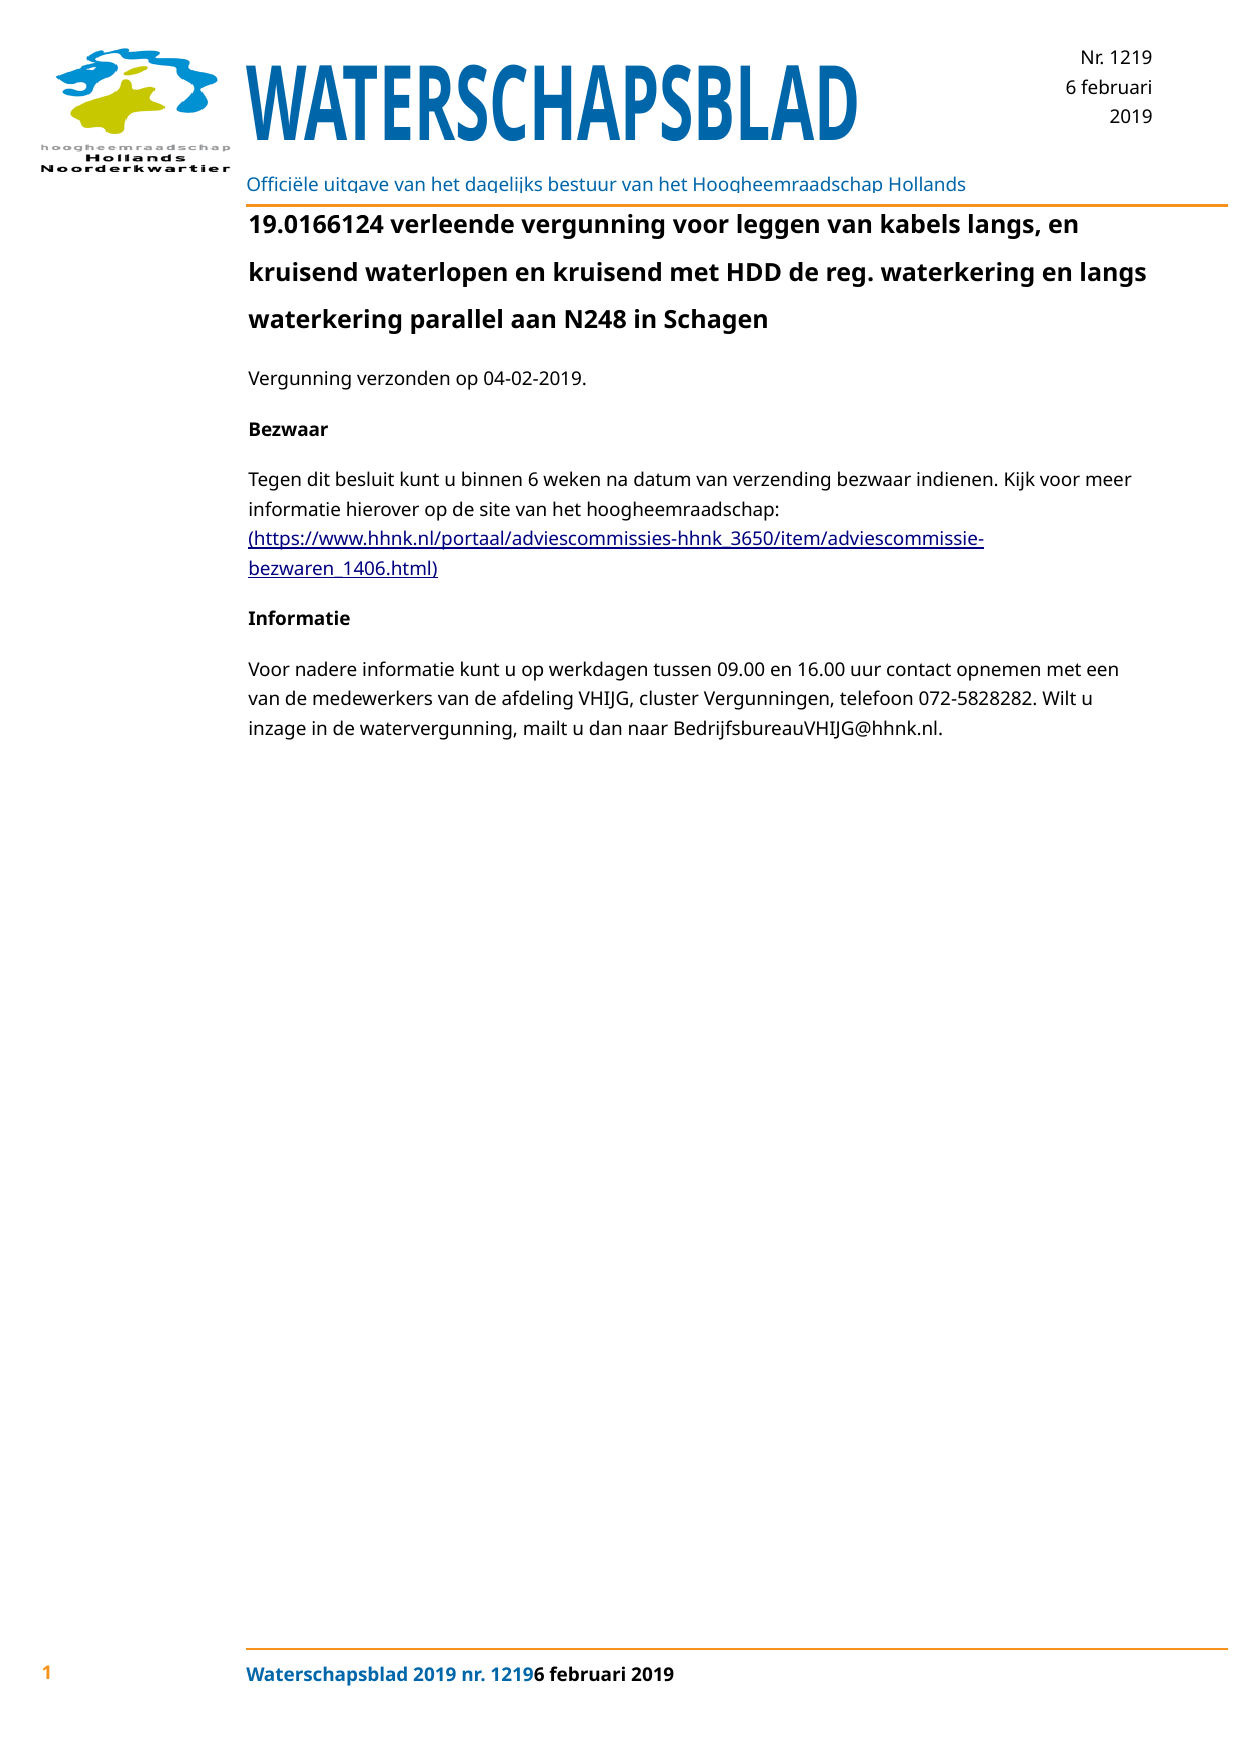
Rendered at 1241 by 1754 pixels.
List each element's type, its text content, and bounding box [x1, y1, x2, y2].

text Informatie [248, 606, 1152, 631]
text Bezwaar [248, 416, 1152, 442]
picture [41, 47, 231, 172]
text Tegen dit besluit kunt u binnen 6 weken na datum van verzending bezwaar indienen. Kijk voor meer informatie hierover op de site van het hoogheemraadschap: (https://www.hhnk.nl/portaal/adviescommissies-hhnk_3650/item/adviescommissie-bezwaren_1406.html) [248, 466, 1152, 581]
text Voor nadere informatie kunt u op werkdagen tussen 09.00 en 16.00 uur contact opnemen met een van de medewerkers van de afdeling VHIJG, cluster Vergunningen, telefoon 072-5828282. Wilt u inzage in de watervergunning, mailt u dan naar BedrijfsbureauVHIJG@hhnk.nl. [248, 656, 1152, 741]
text 19.0166124 verleende vergunning voor leggen van kabels langs, en kruisend waterlopen en kruisend met HDD de reg. waterkering en langs waterkering parallel aan N248 in Schagen [248, 207, 1152, 336]
text Vergunning verzonden op 04-02-2019. [248, 366, 1152, 391]
